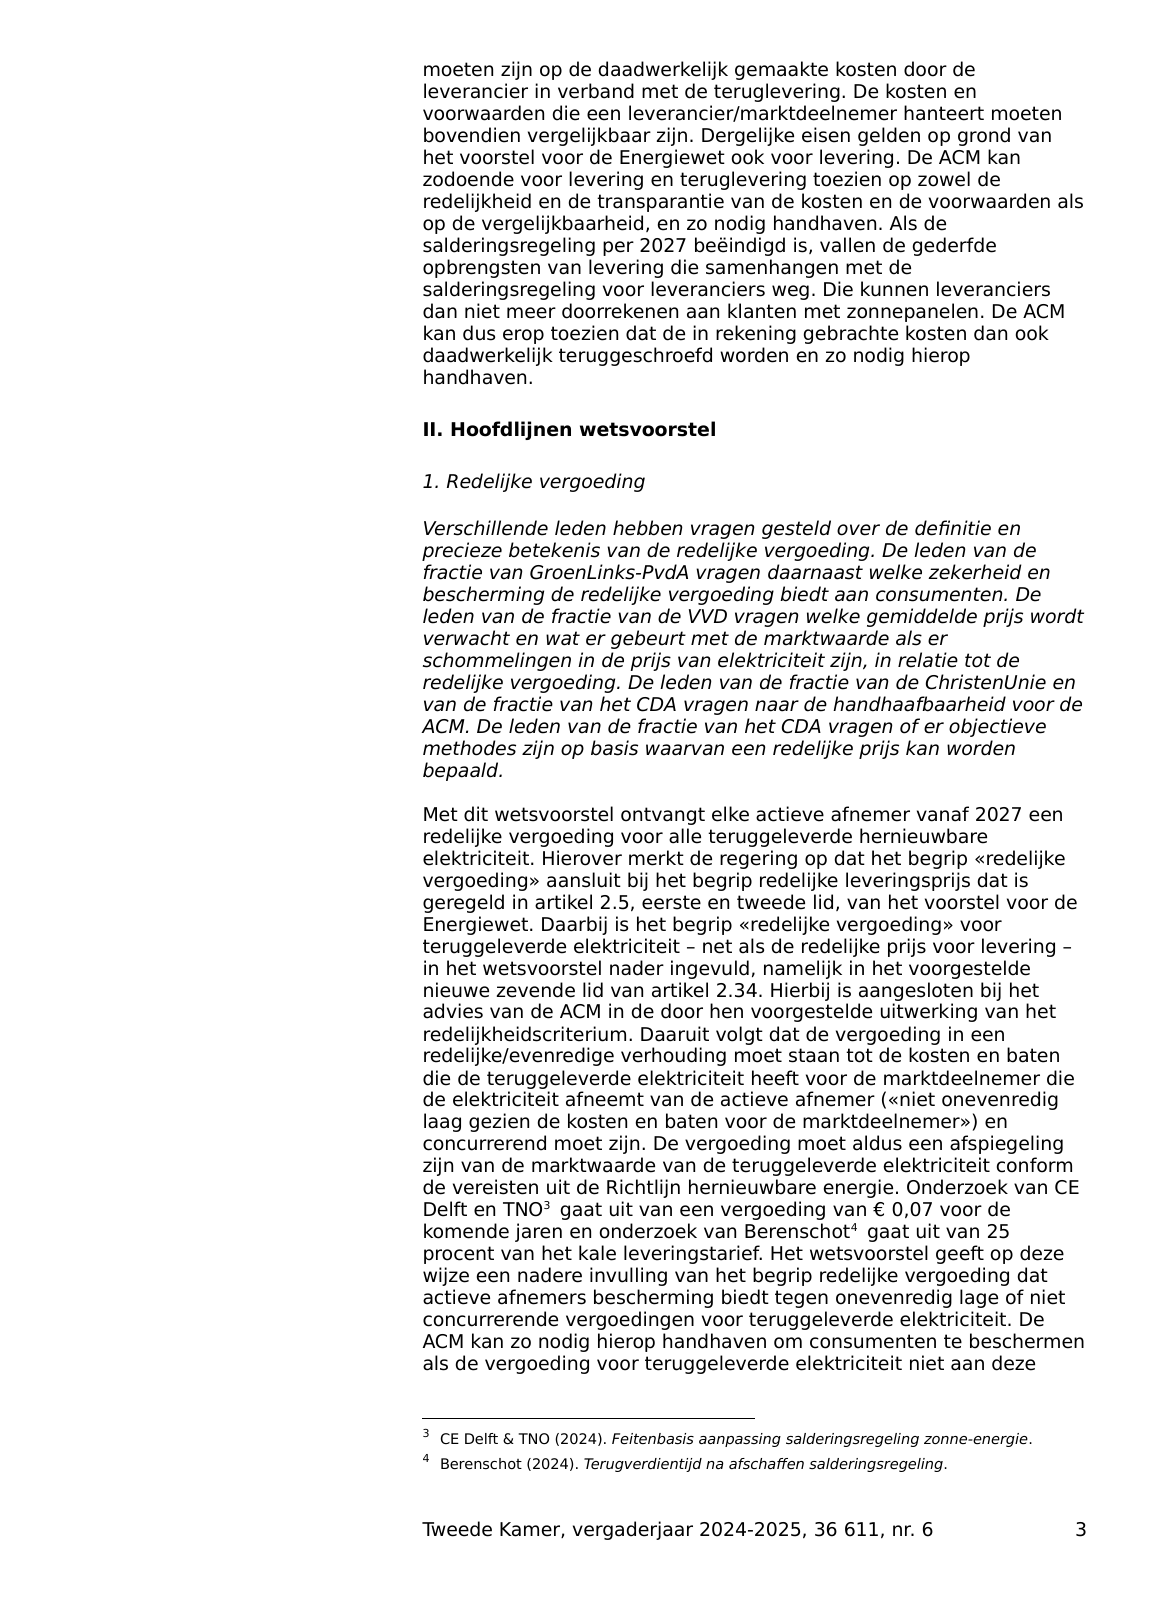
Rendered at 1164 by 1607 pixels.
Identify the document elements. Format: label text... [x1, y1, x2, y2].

text Berenschot (2024). Terugverdientijd na afschaffen salderingsregeling. [422, 1452, 1087, 1474]
text CE Delft & TNO (2024). Feitenbasis aanpassing salderingsregeling zonne-energie. [422, 1427, 1087, 1449]
text Verschillende leden hebben vragen gesteld over de definitie en precieze betekenis van de redelijke vergoeding. De leden van de fractie van GroenLinks-PvdA vragen daarnaast welke zekerheid en bescherming de redelijke vergoeding biedt aan consumenten. De leden van de fractie van de VVD vragen welke gemiddelde prijs wordt verwacht en wat er gebeurt met de marktwaarde als er schommelingen in de prijs van elektriciteit zijn, in relatie tot de redelijke vergoeding. De leden van de fractie van de ChristenUnie en van de fractie van het CDA vragen naar de handhaafbaarheid voor de ACM. De leden van de fractie van het CDA vragen of er objectieve methodes zijn op basis waarvan een redelijke prijs kan worden bepaald. [422, 518, 1087, 781]
subtitle II. Hoofdlijnen wetsvoorstel [422, 419, 1087, 441]
text moeten zijn op de daadwerkelijk gemaakte kosten door de leverancier in verband met de teruglevering. De kosten en voorwaarden die een leverancier/marktdeelnemer hanteert moeten bovendien vergelijkbaar zijn. Dergelijke eisen gelden op grond van het voorstel voor de Energiewet ook voor levering. De ACM kan zodoende voor levering en teruglevering toezien op zowel de redelijkheid en de transparantie van de kosten en de voorwaarden als op de vergelijkbaarheid, en zo nodig handhaven. Als de salderingsregeling per 2027 beëindigd is, vallen de gederfde opbrengsten van levering die samenhangen met de salderingsregeling voor leveranciers weg. Die kunnen leveranciers dan niet meer doorrekenen aan klanten met zonnepanelen. De ACM kan dus erop toezien dat de in rekening gebrachte kosten dan ook daadwerkelijk teruggeschroefd worden en zo nodig hierop handhaven. [422, 59, 1087, 389]
text Met dit wetsvoorstel ontvangt elke actieve afnemer vanaf 2027 een redelijke vergoeding voor alle teruggeleverde hernieuwbare elektriciteit. Hierover merkt de regering op dat het begrip «redelijke vergoeding» aansluit bij het begrip redelijke leveringsprijs dat is geregeld in artikel 2.5, eerste en tweede lid, van het voorstel voor de Energiewet. Daarbij is het begrip «redelijke vergoeding» voor teruggeleverde elektriciteit – net als de redelijke prijs voor levering – in het wetsvoorstel nader ingevuld, namelijk in het voorgestelde nieuwe zevende lid van artikel 2.34. Hierbij is aangesloten bij het advies van de ACM in de door hen voorgestelde uitwerking van het redelijkheidscriterium. Daaruit volgt dat de vergoeding in een redelijke/evenredige verhouding moet staan tot de kosten en baten die de teruggeleverde elektriciteit heeft voor de marktdeelnemer die de elektriciteit afneemt van de actieve afnemer («niet onevenredig laag gezien de kosten en baten voor de marktdeelnemer») en concurrerend moet zijn. De vergoeding moet aldus een afspiegeling zijn van de marktwaarde van de teruggeleverde elektriciteit conform de vereisten uit de Richtlijn hernieuwbare energie. Onderzoek van CE Delft en TNO gaat uit van een vergoeding van € 0,07 voor de komende jaren en onderzoek van Berenschot gaat uit van 25 procent van het kale leveringstarief. Het wetsvoorstel geeft op deze wijze een nadere invulling van het begrip redelijke vergoeding dat actieve afnemers bescherming biedt tegen onevenredig lage of niet concurrerende vergoedingen voor teruggeleverde elektriciteit. De ACM kan zo nodig hierop handhaven om consumenten te beschermen als de vergoeding voor teruggeleverde elektriciteit niet aan deze [422, 804, 1087, 1375]
subtitle 1. Redelijke vergoeding [422, 471, 1087, 493]
